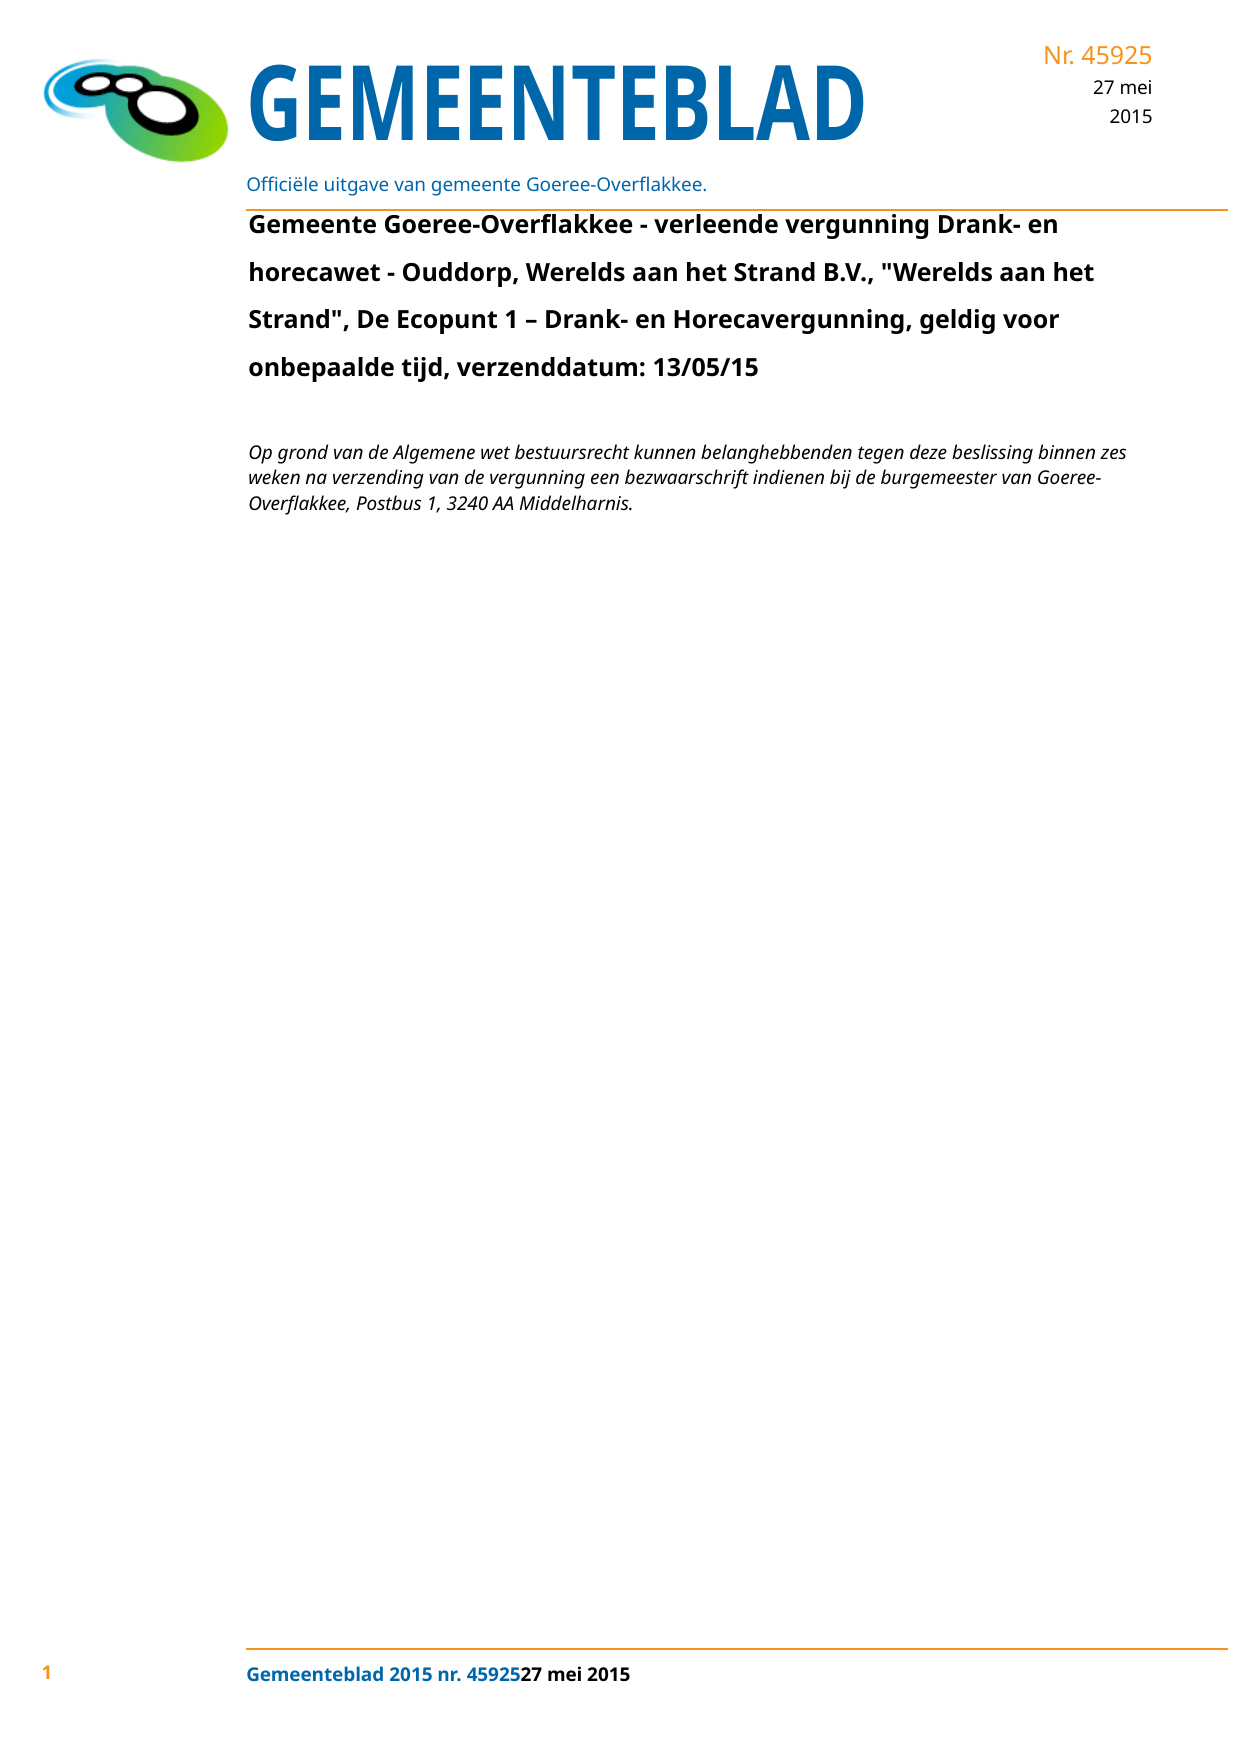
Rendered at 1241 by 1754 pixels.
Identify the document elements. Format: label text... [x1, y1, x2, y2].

text Op grond van de Algemene wet bestuursrecht kunnen belanghebbenden tegen deze beslissing binnen zes weken na verzending van de vergunning een bezwaarschrift indienen bij de burgemeester van Goeree-Overflakkee, Postbus 1, 3240 AA Middelharnis. [248, 439, 1152, 516]
picture [41, 47, 231, 172]
text Gemeente Goeree-Overflakkee - verleende vergunning Drank- en horecawet - Ouddorp, Werelds aan het Strand B.V., "Werelds aan het Strand", De Ecopunt 1 – Drank- en Horecavergunning, geldig voor onbepaalde tijd, verzenddatum: 13/05/15 [248, 211, 1152, 384]
